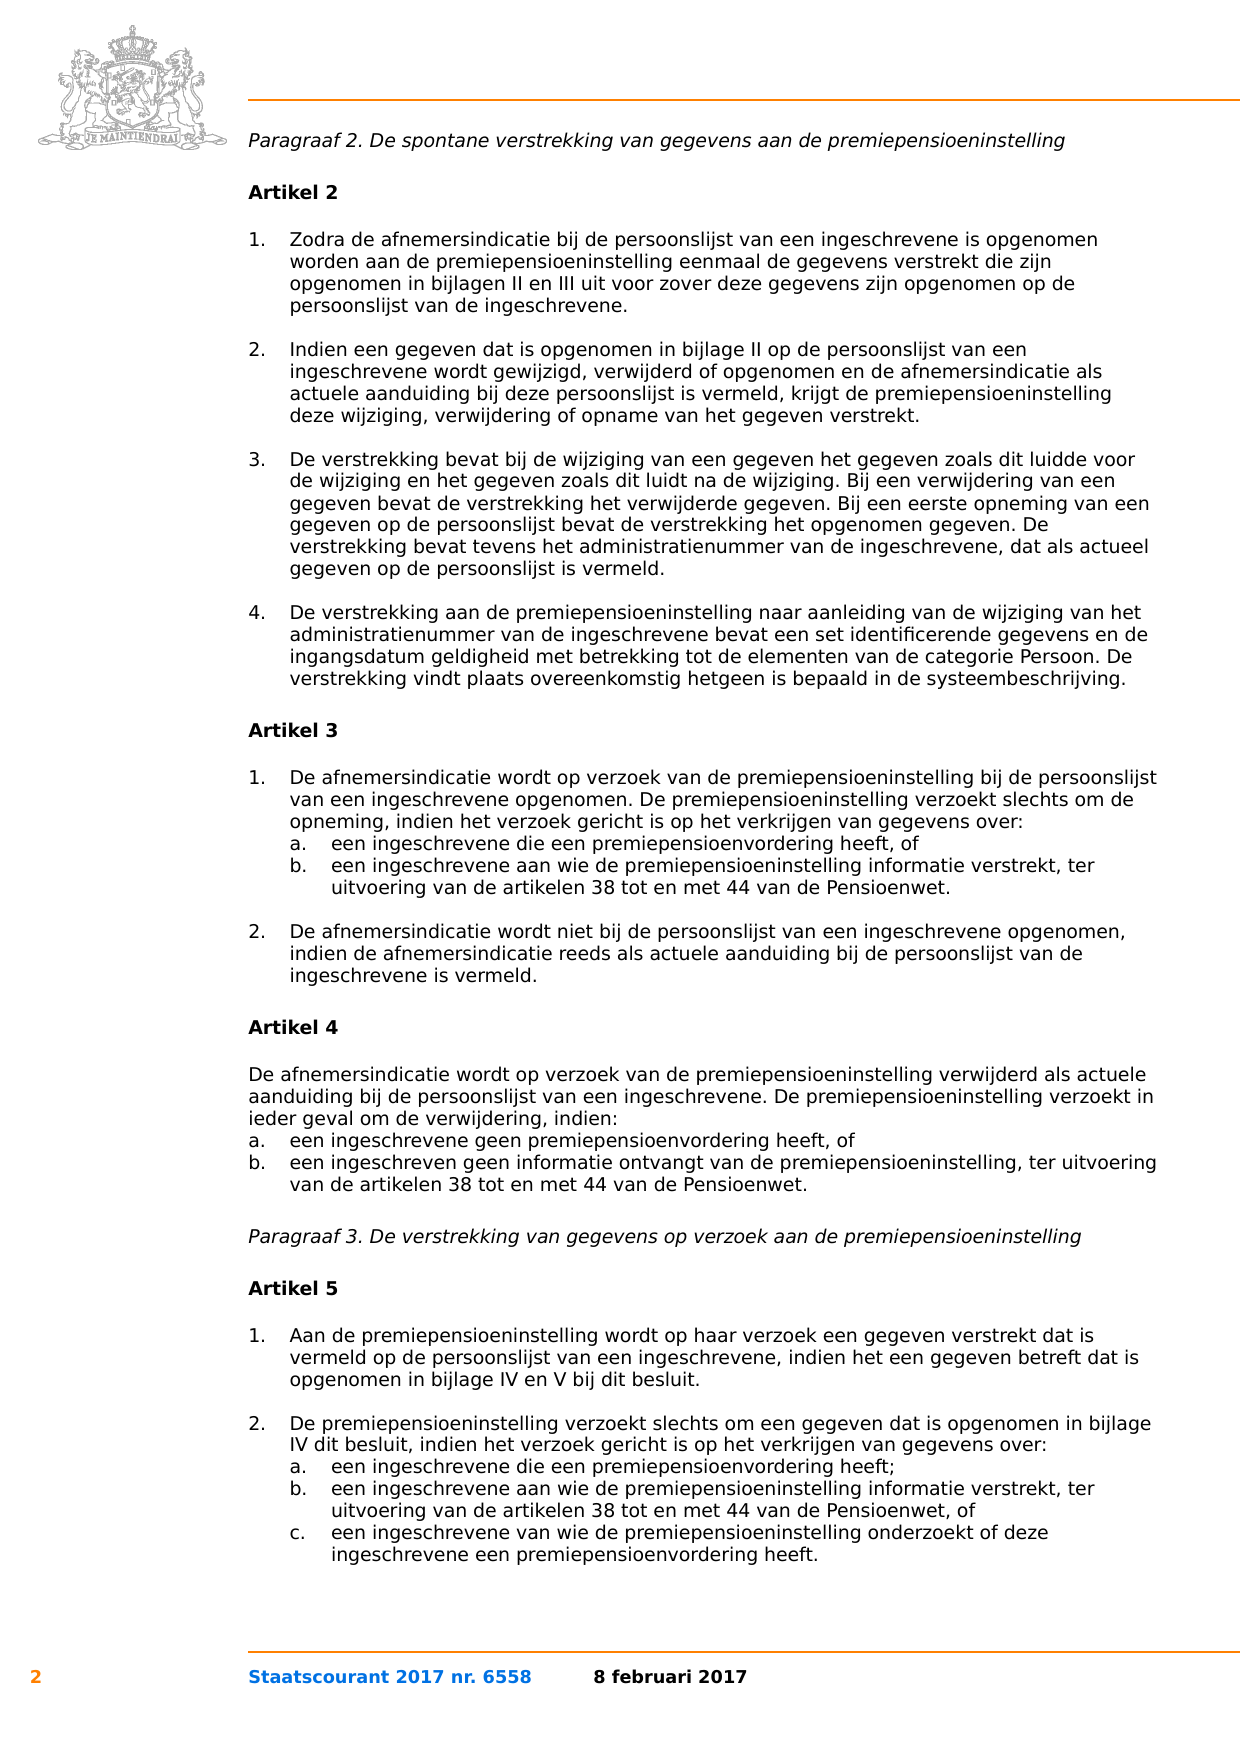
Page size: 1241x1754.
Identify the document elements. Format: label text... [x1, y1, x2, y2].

subtitle Paragraaf 2. De spontane verstrekking van gegevens aan de premiepensioeninstelling [248, 130, 1163, 152]
picture [38, 25, 227, 150]
text b. een ingeschrevene aan wie de premiepensioeninstelling informatie verstrekt, ter uitvoering van de artikelen 38 tot en met 44 van de Pensioenwet. [289, 855, 1163, 899]
subtitle Artikel 5 [248, 1278, 1163, 1299]
text 1. Aan de premiepensioeninstelling wordt op haar verzoek een gegeven verstrekt dat is vermeld op de persoonslijst van een ingeschrevene, indien het een gegeven betreft dat is opgenomen in bijlage IV en V bij dit besluit. [248, 1324, 1163, 1391]
text 4. De verstrekking aan de premiepensioeninstelling naar aanleiding van de wijziging van het administratienummer van de ingeschrevene bevat een set identificerende gegevens en de ingangsdatum geldigheid met betrekking tot de elementen van de categorie Persoon. De verstrekking vindt plaats overeenkomstig hetgeen is bepaald in de systeembeschrijving. [248, 602, 1163, 690]
text 3. De verstrekking bevat bij de wijziging van een gegeven het gegeven zoals dit luidde voor de wijziging en het gegeven zoals dit luidt na de wijziging. Bij een verwijdering van een gegeven bevat de verstrekking het verwijderde gegeven. Bij een eerste opneming van een gegeven op de persoonslijst bevat de verstrekking het opgenomen gegeven. De verstrekking bevat tevens het administratienummer van de ingeschrevene, dat als actueel gegeven op de persoonslijst is vermeld. [248, 448, 1163, 580]
text 1. Zodra de afnemersindicatie bij de persoonslijst van een ingeschrevene is opgenomen worden aan de premiepensioeninstelling eenmaal de gegevens verstrekt die zijn opgenomen in bijlagen II en III uit voor zover deze gegevens zijn opgenomen op de persoonslijst van de ingeschrevene. [248, 229, 1163, 317]
text a. een ingeschrevene die een premiepensioenvordering heeft, of [289, 833, 1163, 855]
text b. een ingeschreven geen informatie ontvangt van de premiepensioeninstelling, ter uitvoering van de artikelen 38 tot en met 44 van de Pensioenwet. [248, 1152, 1163, 1196]
subtitle Paragraaf 3. De verstrekking van gegevens op verzoek aan de premiepensioeninstelling [248, 1226, 1163, 1248]
text b. een ingeschrevene aan wie de premiepensioeninstelling informatie verstrekt, ter uitvoering van de artikelen 38 tot en met 44 van de Pensioenwet, of [289, 1478, 1163, 1522]
text 1. De afnemersindicatie wordt op verzoek van de premiepensioeninstelling bij de persoonslijst van een ingeschrevene opgenomen. De premiepensioeninstelling verzoekt slechts om de opneming, indien het verzoek gericht is op het verkrijgen van gegevens over: [248, 767, 1163, 833]
subtitle Artikel 4 [248, 1017, 1163, 1039]
text 2. De afnemersindicatie wordt niet bij de persoonslijst van een ingeschrevene opgenomen, indien de afnemersindicatie reeds als actuele aanduiding bij de persoonslijst van de ingeschrevene is vermeld. [248, 921, 1163, 987]
text De afnemersindicatie wordt op verzoek van de premiepensioeninstelling verwijderd als actuele aanduiding bij de persoonslijst van een ingeschrevene. De premiepensioeninstelling verzoekt in ieder geval om de verwijdering, indien: [248, 1064, 1163, 1130]
text c. een ingeschrevene van wie de premiepensioeninstelling onderzoekt of deze ingeschrevene een premiepensioenvordering heeft. [289, 1522, 1163, 1566]
subtitle Artikel 3 [248, 720, 1163, 742]
subtitle Artikel 2 [248, 182, 1163, 204]
text a. een ingeschrevene die een premiepensioenvordering heeft; [289, 1456, 1163, 1478]
text 2. De premiepensioeninstelling verzoekt slechts om een gegeven dat is opgenomen in bijlage IV dit besluit, indien het verzoek gericht is op het verkrijgen van gegevens over: [248, 1412, 1163, 1456]
text a. een ingeschrevene geen premiepensioenvordering heeft, of [248, 1130, 1163, 1152]
text 2. Indien een gegeven dat is opgenomen in bijlage II op de persoonslijst van een ingeschrevene wordt gewijzigd, verwijderd of opgenomen en de afnemersindicatie als actuele aanduiding bij deze persoonslijst is vermeld, krijgt de premiepensioeninstelling deze wijziging, verwijdering of opname van het gegeven verstrekt. [248, 339, 1163, 427]
